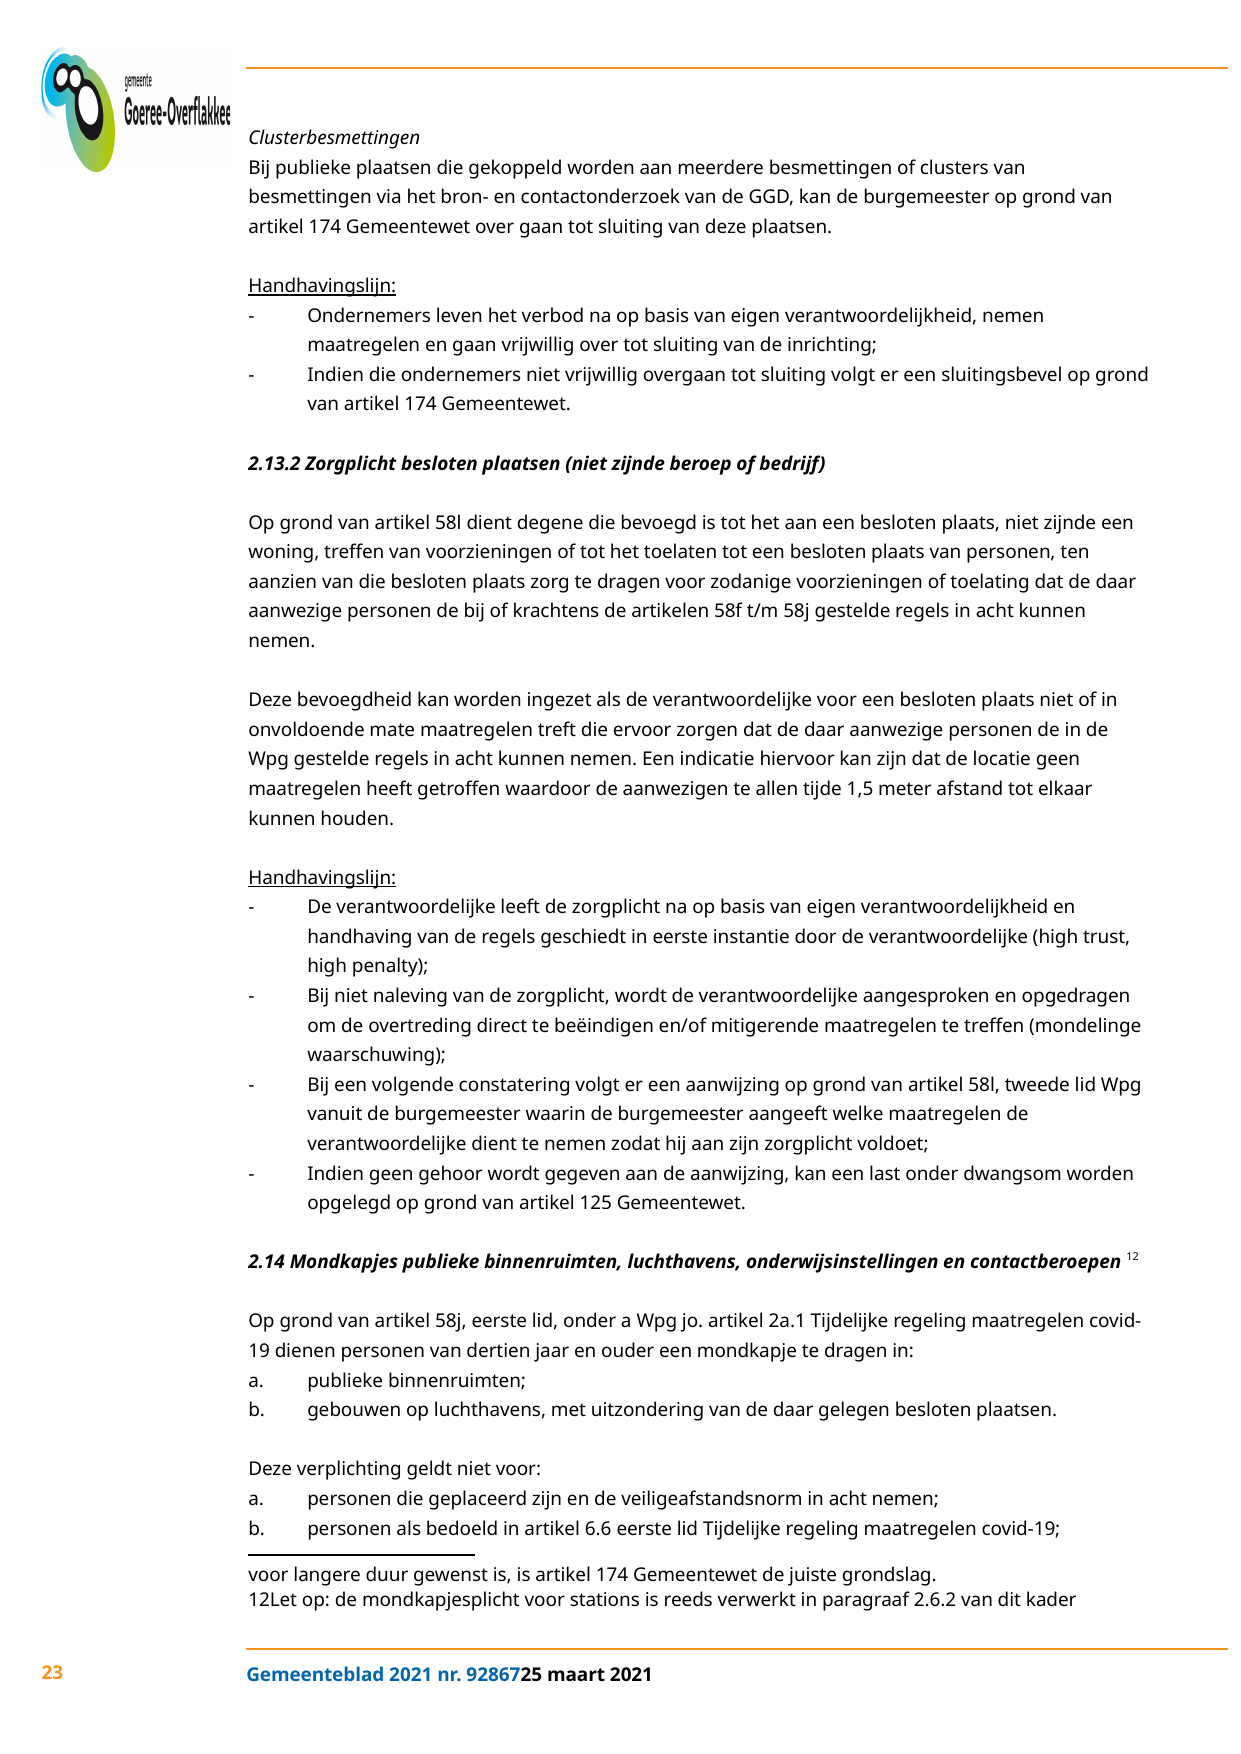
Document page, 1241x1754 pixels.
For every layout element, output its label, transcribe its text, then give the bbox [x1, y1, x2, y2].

picture [41, 47, 231, 172]
list Bij een volgende constatering volgt er een aanwijzing op grond van artikel 58l, tweede lid Wpg vanuit de burgemeester waarin de burgemeester aangeeft welke maatregelen de verantwoordelijke dient te nemen zodat hij aan zijn zorgplicht voldoet; [248, 1071, 1152, 1156]
text Clusterbesmettingen [248, 124, 1152, 150]
text 2.13.2 Zorgplicht besloten plaatsen (niet zijnde beroep of bedrijf) [248, 450, 1152, 476]
list De verantwoordelijke leeft de zorgplicht na op basis van eigen verantwoordelijkheid en handhaving van de regels geschiedt in eerste instantie door de verantwoordelijke (high trust, high penalty); [248, 893, 1152, 978]
list gebouwen op luchthavens, met uitzondering van de daar gelegen besloten plaatsen. [248, 1396, 1152, 1422]
text Deze verplichting geldt niet voor: [248, 1456, 1152, 1481]
list personen als bedoeld in artikel 6.6 eerste lid Tijdelijke regeling maatregelen covid-19; [248, 1515, 1152, 1541]
list publieke binnenruimten; [248, 1367, 1152, 1393]
list Bij niet naleving van de zorgplicht, wordt de verantwoordelijke aangesproken en opgedragen om de overtreding direct te beëindigen en/of mitigerende maatregelen te treffen (mondelinge waarschuwing); [248, 982, 1152, 1067]
text Let op: de mondkapjesplicht voor stations is reeds verwerkt in paragraaf 2.6.2 van dit kader [248, 1586, 1152, 1612]
list Ondernemers leven het verbod na op basis van eigen verantwoordelijkheid, nemen maatregelen en gaan vrijwillig over tot sluiting van de inrichting; [248, 302, 1152, 357]
list Indien geen gehoor wordt gegeven aan de aanwijzing, kan een last onder dwangsom worden opgelegd op grond van artikel 125 Gemeentewet. [248, 1160, 1152, 1215]
list personen die geplaceerd zijn en de veiligeafstandsnorm in acht nemen; [248, 1485, 1152, 1511]
text Handhavingslijn: [248, 272, 1152, 298]
text 2.14 Mondkapjes publieke binnenruimten, luchthavens, onderwijsinstellingen en contactberoepen [248, 1248, 1152, 1274]
text Deze bevoegdheid kan worden ingezet als de verantwoordelijke voor een besloten plaats niet of in onvoldoende mate maatregelen treft die ervoor zorgen dat de daar aanwezige personen de in de Wpg gestelde regels in acht kunnen nemen. Een indicatie hiervoor kan zijn dat de locatie geen maatregelen heeft getroffen waardoor de aanwezigen te allen tijde 1,5 meter afstand tot elkaar kunnen houden. [248, 686, 1152, 831]
text Op grond van artikel 58l dient degene die bevoegd is tot het aan een besloten plaats, niet zijnde een woning, treffen van voorzieningen of tot het toelaten tot een besloten plaats van personen, ten aanzien van die besloten plaats zorg te dragen voor zodanige voorzieningen of toelating dat de daar aanwezige personen de bij of krachtens de artikelen 58f t/m 58j gestelde regels in acht kunnen nemen. [248, 509, 1152, 653]
list voor langere duur gewenst is, is artikel 174 Gemeentewet de juiste grondslag. [248, 1561, 1152, 1586]
text Bij publieke plaatsen die gekoppeld worden aan meerdere besmettingen of clusters van besmettingen via het bron- en contactonderzoek van de GGD, kan de burgemeester op grond van artikel 174 Gemeentewet over gaan tot sluiting van deze plaatsen. [248, 154, 1152, 239]
text Handhavingslijn: [248, 864, 1152, 890]
text Op grond van artikel 58j, eerste lid, onder a Wpg jo. artikel 2a.1 Tijdelijke regeling maatregelen covid-19 dienen personen van dertien jaar en ouder een mondkapje te dragen in: [248, 1308, 1152, 1363]
list Indien die ondernemers niet vrijwillig overgaan tot sluiting volgt er een sluitingsbevel op grond van artikel 174 Gemeentewet. [248, 361, 1152, 416]
